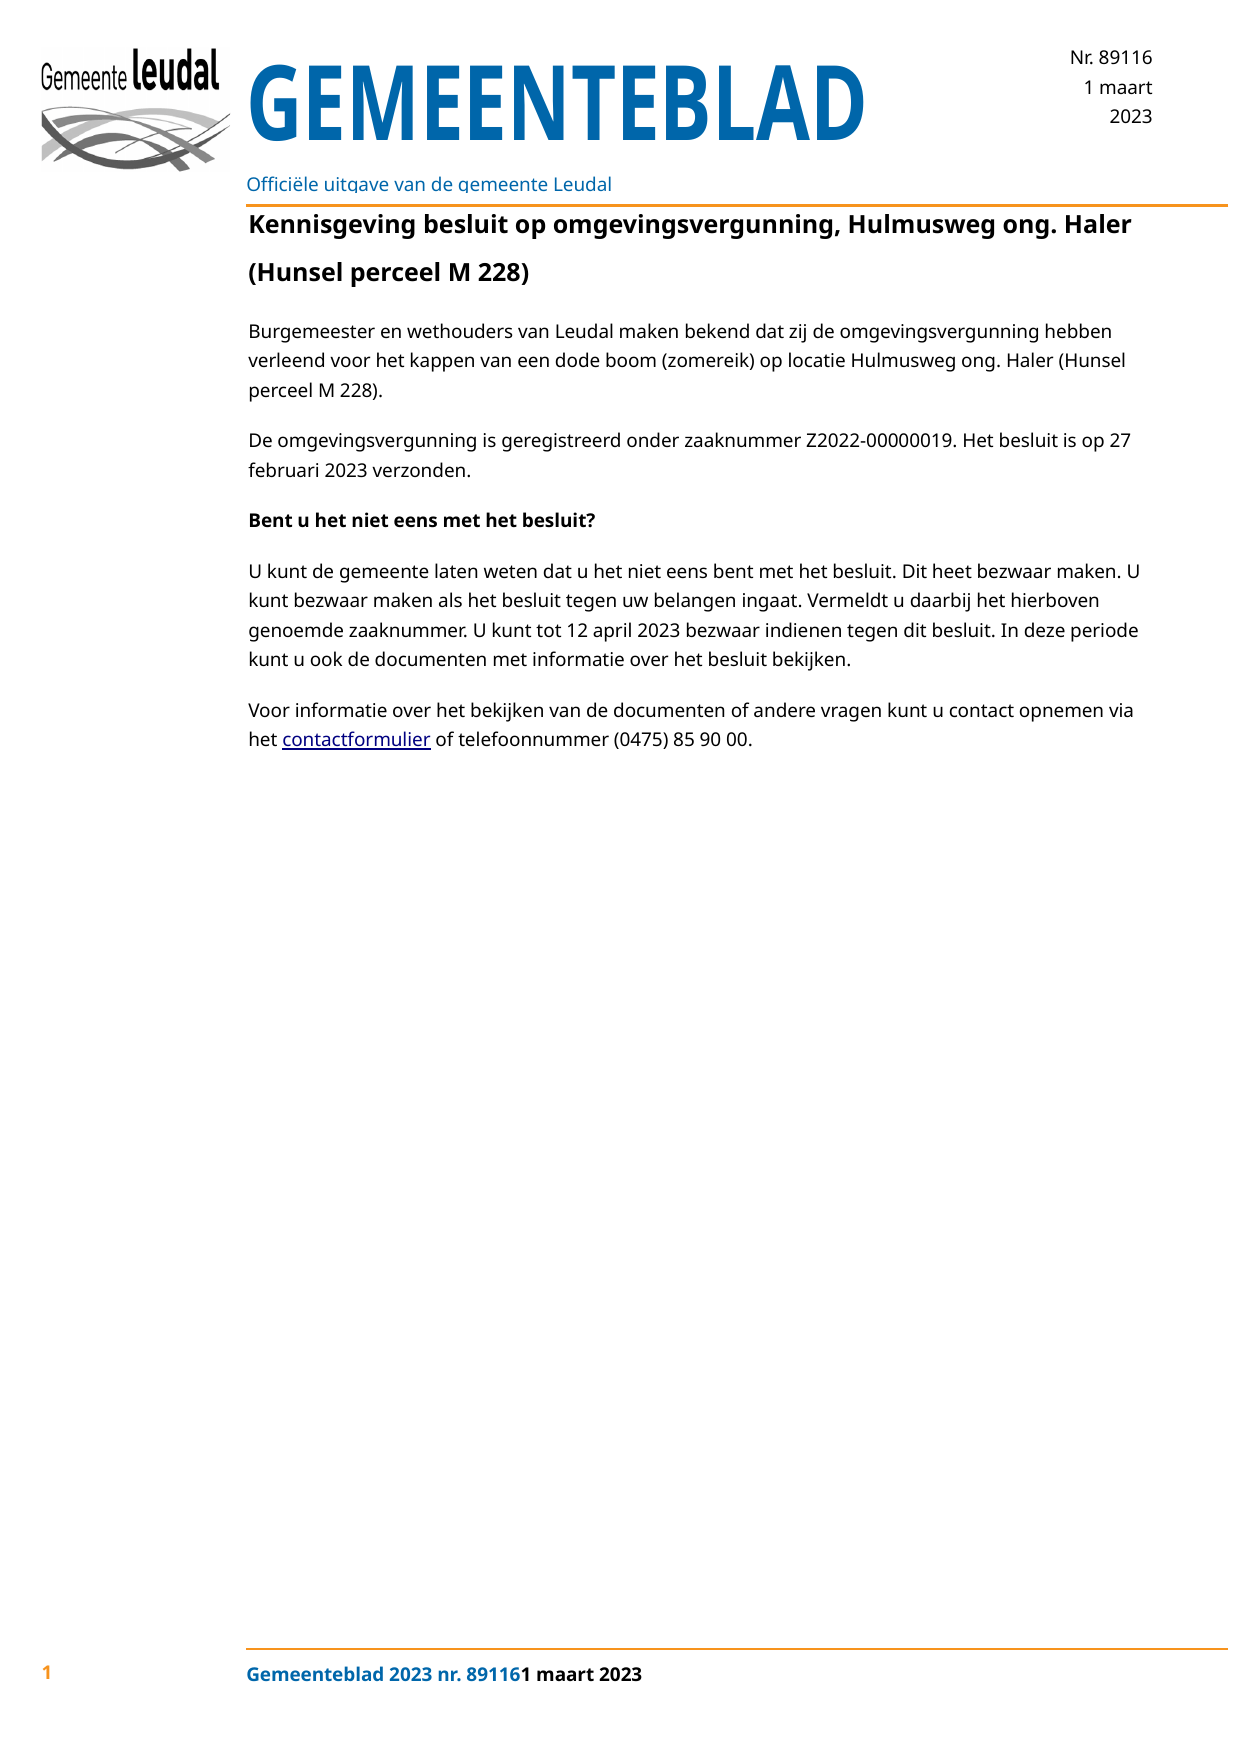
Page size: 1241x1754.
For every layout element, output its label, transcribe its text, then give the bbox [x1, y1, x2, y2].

text Kennisgeving besluit op omgevingsvergunning, Hulmusweg ong. Haler (Hunsel perceel M 228) [248, 207, 1152, 288]
picture [41, 47, 231, 172]
text Burgemeester en wethouders van Leudal maken bekend dat zij de omgevingsvergunning hebben verleend voor het kappen van een dode boom (zomereik) op locatie Hulmusweg ong. Haler (Hunsel perceel M 228). [248, 318, 1152, 403]
text Voor informatie over het bekijken van de documenten of andere vragen kunt u contact opnemen via het contactformulier of telefoonnummer (0475) 85 90 00. [248, 697, 1152, 752]
text De omgevingsvergunning is geregistreerd onder zaaknummer Z2022-00000019. Het besluit is op 27 februari 2023 verzonden. [248, 427, 1152, 483]
text U kunt de gemeente laten weten dat u het niet eens bent met het besluit. Dit heet bezwaar maken. U kunt bezwaar maken als het besluit tegen uw belangen ingaat. Vermeldt u daarbij het hierboven genoemde zaaknummer. U kunt tot 12 april 2023 bezwaar indienen tegen dit besluit. In deze periode kunt u ook de documenten met informatie over het besluit bekijken. [248, 558, 1152, 672]
text Bent u het niet eens met het besluit? [248, 507, 1152, 533]
